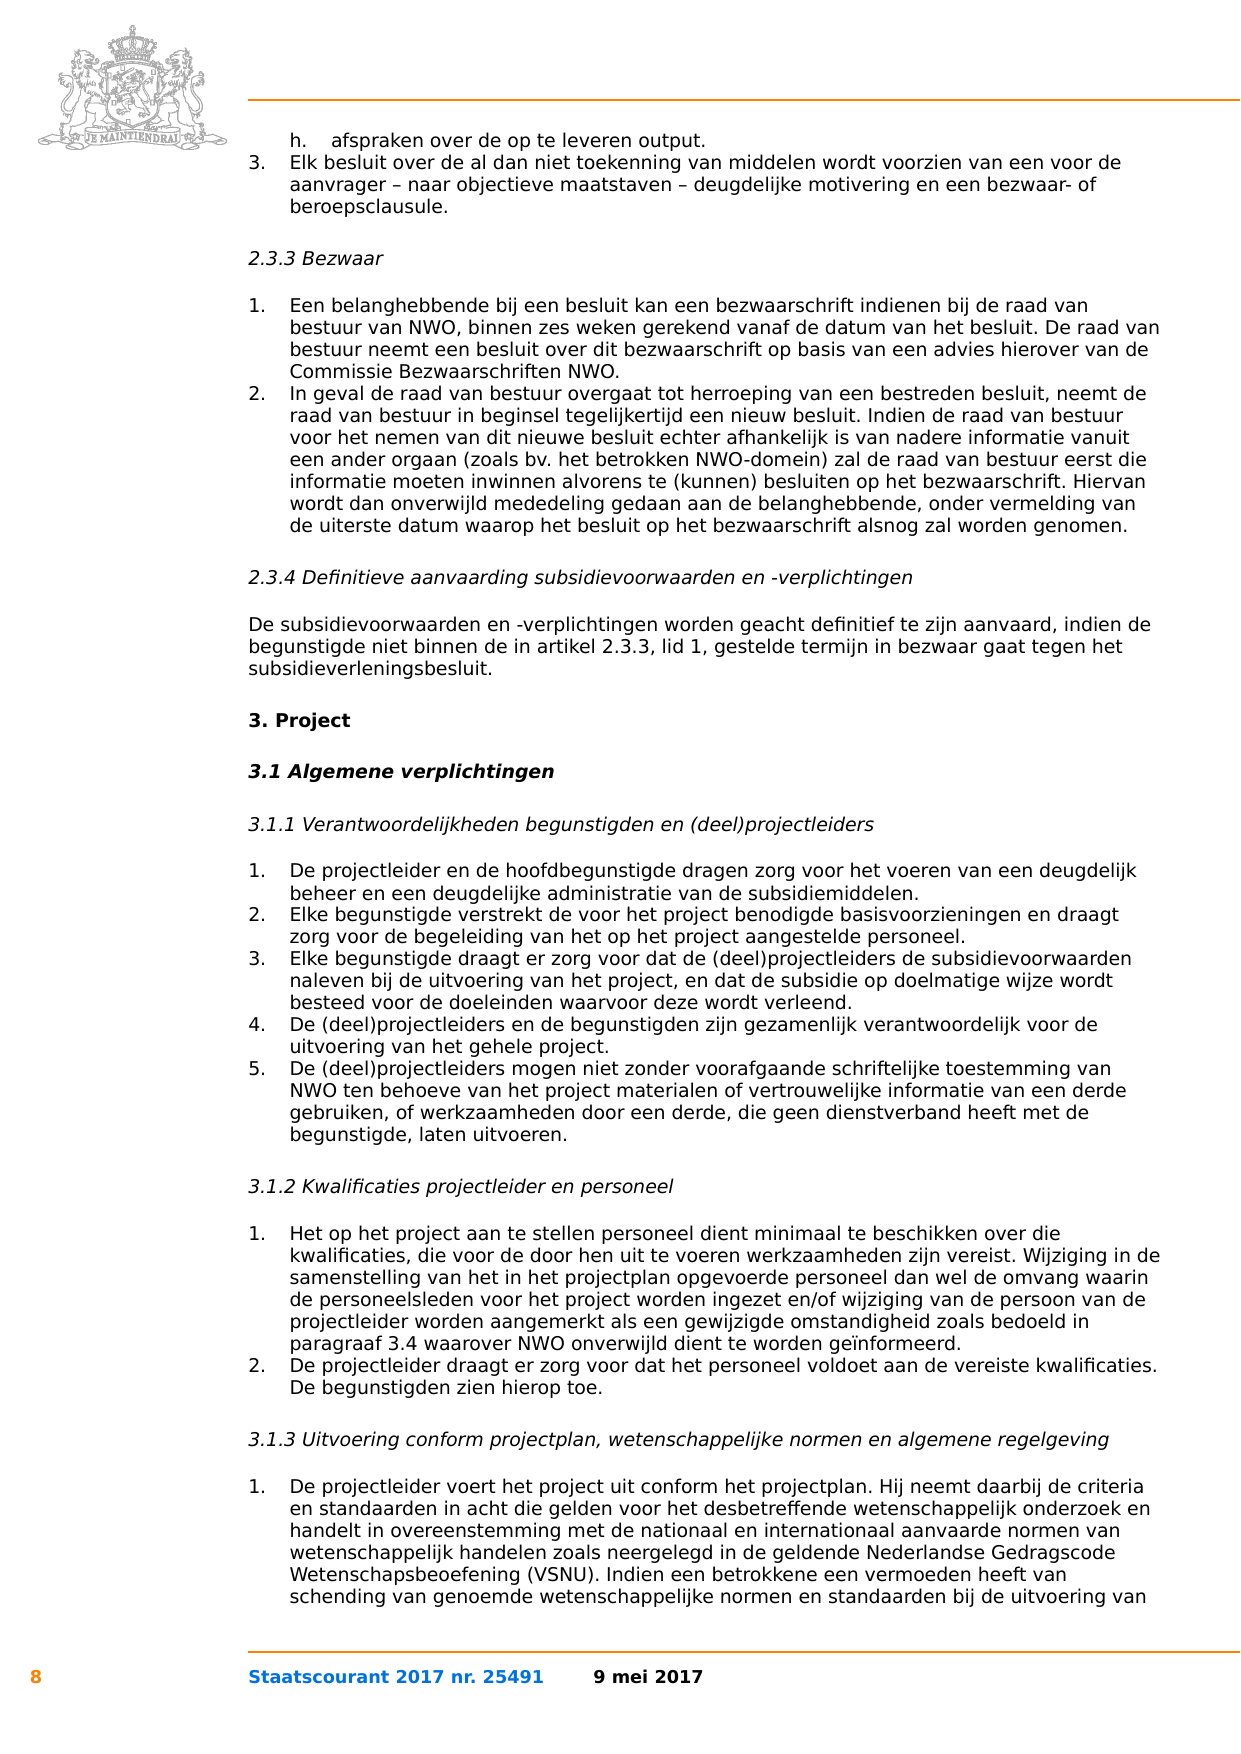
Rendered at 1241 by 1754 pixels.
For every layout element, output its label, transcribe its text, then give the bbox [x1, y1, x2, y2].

subtitle 3.1.1 Verantwoordelijkheden begunstigden en (deel)projectleiders [248, 813, 1163, 835]
text 2. Elke begunstigde verstrekt de voor het project benodigde basisvoorzieningen en draagt zorg voor de begeleiding van het op het project aangestelde personeel. [248, 904, 1163, 948]
text 3. Elk besluit over de al dan niet toekenning van middelen wordt voorzien van een voor de aanvrager – naar objectieve maatstaven – deugdelijke motivering en een bezwaar- of beroepsclausule. [248, 152, 1163, 218]
text 1. Het op het project aan te stellen personeel dient minimaal te beschikken over die kwalificaties, die voor de door hen uit te voeren werkzaamheden zijn vereist. Wijziging in de samenstelling van het in het projectplan opgevoerde personeel dan wel de omvang waarin de personeelsleden voor het project worden ingezet en/of wijziging van de persoon van de projectleider worden aangemerkt als een gewijzigde omstandigheid zoals bedoeld in paragraaf 3.4 waarover NWO onverwijld dient te worden geïnformeerd. [248, 1223, 1163, 1355]
text 4. De (deel)projectleiders en de begunstigden zijn gezamenlijk verantwoordelijk voor de uitvoering van het gehele project. [248, 1014, 1163, 1058]
text 1. De projectleider voert het project uit conform het projectplan. Hij neemt daarbij de criteria en standaarden in acht die gelden voor het desbetreffende wetenschappelijk onderzoek en handelt in overeenstemming met de nationaal en internationaal aanvaarde normen van wetenschappelijk handelen zoals neergelegd in de geldende Nederlandse Gedragscode Wetenschapsbeoefening (VSNU). Indien een betrokkene een vermoeden heeft van schending van genoemde wetenschappelijke normen en standaarden bij de uitvoering van [248, 1476, 1163, 1608]
subtitle 2.3.3 Bezwaar [248, 248, 1163, 270]
subtitle 3.1.3 Uitvoering conform projectplan, wetenschappelijke normen en algemene regelgeving [248, 1429, 1163, 1451]
picture [38, 25, 227, 150]
subtitle 3. Project [248, 709, 1163, 731]
subtitle 2.3.4 Definitieve aanvaarding subsidievoorwaarden en -verplichtingen [248, 567, 1163, 588]
text 2. In geval de raad van bestuur overgaat tot herroeping van een bestreden besluit, neemt de raad van bestuur in beginsel tegelijkertijd een nieuw besluit. Indien de raad van bestuur voor het nemen van dit nieuwe besluit echter afhankelijk is van nadere informatie vanuit een ander orgaan (zoals bv. het betrokken NWO-domein) zal de raad van bestuur eerst die informatie moeten inwinnen alvorens te (kunnen) besluiten op het bezwaarschrift. Hiervan wordt dan onverwijld mededeling gedaan aan de belanghebbende, onder vermelding van de uiterste datum waarop het besluit op het bezwaarschrift alsnog zal worden genomen. [248, 383, 1163, 537]
text h. afspraken over de op te leveren output. [289, 130, 1163, 152]
text 1. De projectleider en de hoofdbegunstigde dragen zorg voor het voeren van een deugdelijk beheer en een deugdelijke administratie van de subsidiemiddelen. [248, 860, 1163, 904]
text 5. De (deel)projectleiders mogen niet zonder voorafgaande schriftelijke toestemming van NWO ten behoeve van het project materialen of vertrouwelijke informatie van een derde gebruiken, of werkzaamheden door een derde, die geen dienstverband heeft met de begunstigde, laten uitvoeren. [248, 1058, 1163, 1146]
text 2. De projectleider draagt er zorg voor dat het personeel voldoet aan de vereiste kwalificaties. De begunstigden zien hierop toe. [248, 1355, 1163, 1399]
text 3. Elke begunstigde draagt er zorg voor dat de (deel)projectleiders de subsidievoorwaarden naleven bij de uitvoering van het project, en dat de subsidie op doelmatige wijze wordt besteed voor de doeleinden waarvoor deze wordt verleend. [248, 948, 1163, 1014]
subtitle 3.1 Algemene verplichtingen [248, 761, 1163, 783]
subtitle 3.1.2 Kwalificaties projectleider en personeel [248, 1176, 1163, 1198]
text De subsidievoorwaarden en -verplichtingen worden geacht definitief te zijn aanvaard, indien de begunstigde niet binnen de in artikel 2.3.3, lid 1, gestelde termijn in bezwaar gaat tegen het subsidieverleningsbesluit. [248, 613, 1163, 679]
text 1. Een belanghebbende bij een besluit kan een bezwaarschrift indienen bij de raad van bestuur van NWO, binnen zes weken gerekend vanaf de datum van het besluit. De raad van bestuur neemt een besluit over dit bezwaarschrift op basis van een advies hierover van de Commissie Bezwaarschriften NWO. [248, 295, 1163, 383]
